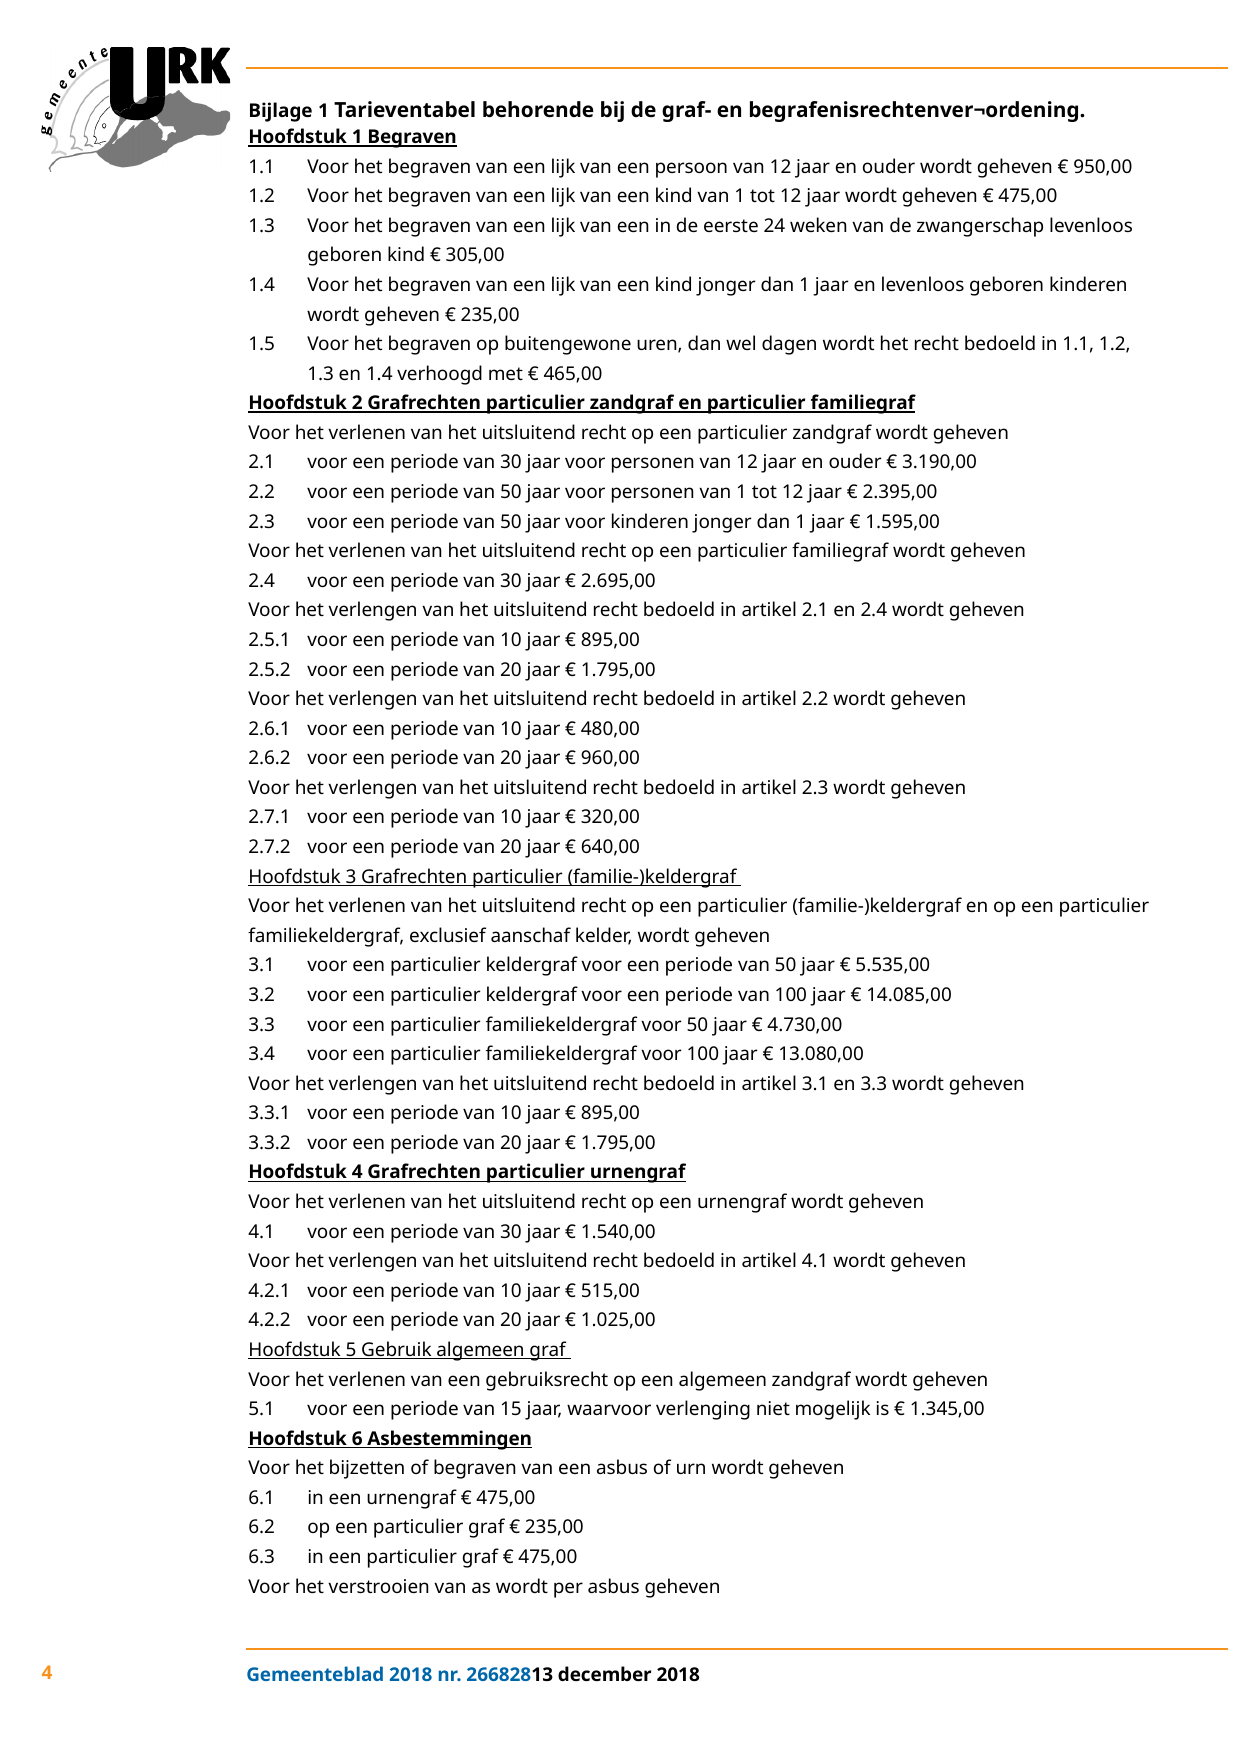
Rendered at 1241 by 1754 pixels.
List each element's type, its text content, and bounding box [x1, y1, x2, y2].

text Hoofdstuk 3 Grafrechten particulier (familie-)keldergraf [248, 863, 1152, 889]
text Hoofdstuk 6 Asbestemmingen [248, 1425, 1152, 1451]
list voor een periode van 20 jaar € 1.795,00 [248, 656, 1152, 682]
text Voor het verlengen van het uitsluitend recht bedoeld in artikel 2.3 wordt geheven [248, 774, 1152, 800]
list op een particulier graf € 235,00 [248, 1514, 1152, 1539]
text Hoofdstuk 1 Begraven [248, 123, 1152, 149]
list Voor het begraven op buitengewone uren, dan wel dagen wordt het recht bedoeld in 1.1, 1.2, 1.3 en 1.4 verhoogd met € 465,00 [248, 330, 1152, 386]
text Voor het verlengen van het uitsluitend recht bedoeld in artikel 4.1 wordt geheven [248, 1247, 1152, 1273]
list voor een periode van 20 jaar € 960,00 [248, 744, 1152, 770]
text Voor het verlengen van het uitsluitend recht bedoeld in artikel 3.1 en 3.3 wordt geheven [248, 1070, 1152, 1096]
list voor een periode van 50 jaar voor personen van 1 tot 12 jaar € 2.395,00 [248, 478, 1152, 504]
list voor een periode van 50 jaar voor kinderen jonger dan 1 jaar € 1.595,00 [248, 508, 1152, 534]
list voor een periode van 10 jaar € 480,00 [248, 715, 1152, 741]
text Voor het verstrooien van as wordt per asbus geheven [248, 1573, 1152, 1599]
text Voor het verlenen van het uitsluitend recht op een particulier zandgraf wordt geheven [248, 419, 1152, 445]
list voor een particulier familiekeldergraf voor 50 jaar € 4.730,00 [248, 1011, 1152, 1037]
list in een particulier graf € 475,00 [248, 1543, 1152, 1569]
text Bijlage 1 Tarieventabel behorende bij de graf- en begrafenisrechtenver¬ordening. [248, 95, 1152, 123]
list voor een particulier keldergraf voor een periode van 100 jaar € 14.085,00 [248, 981, 1152, 1007]
list voor een periode van 10 jaar € 320,00 [248, 804, 1152, 829]
list Voor het begraven van een lijk van een persoon van 12 jaar en ouder wordt geheven € 950,00 [248, 153, 1152, 179]
text Voor het verlengen van het uitsluitend recht bedoeld in artikel 2.2 wordt geheven [248, 685, 1152, 711]
list voor een periode van 20 jaar € 1.795,00 [248, 1129, 1152, 1155]
text Hoofdstuk 4 Grafrechten particulier urnengraf [248, 1159, 1152, 1184]
list voor een periode van 30 jaar € 1.540,00 [248, 1218, 1152, 1244]
list Voor het begraven van een lijk van een in de eerste 24 weken van de zwangerschap levenloos geboren kind € 305,00 [248, 212, 1152, 267]
text Voor het verlenen van een gebruiksrecht op een algemeen zandgraf wordt geheven [248, 1366, 1152, 1392]
list Voor het begraven van een lijk van een kind van 1 tot 12 jaar wordt geheven € 475,00 [248, 182, 1152, 208]
list voor een periode van 30 jaar voor personen van 12 jaar en ouder € 3.190,00 [248, 449, 1152, 474]
list in een urnengraf € 475,00 [248, 1484, 1152, 1510]
list voor een periode van 10 jaar € 515,00 [248, 1277, 1152, 1303]
list voor een particulier keldergraf voor een periode van 50 jaar € 5.535,00 [248, 952, 1152, 977]
list voor een periode van 30 jaar € 2.695,00 [248, 567, 1152, 593]
text Voor het verlenen van het uitsluitend recht op een particulier familiegraf wordt geheven [248, 537, 1152, 563]
list voor een periode van 10 jaar € 895,00 [248, 626, 1152, 652]
text Voor het verlengen van het uitsluitend recht bedoeld in artikel 2.1 en 2.4 wordt geheven [248, 597, 1152, 622]
list voor een periode van 10 jaar € 895,00 [248, 1099, 1152, 1125]
list voor een periode van 15 jaar, waarvoor verlenging niet mogelijk is € 1.345,00 [248, 1395, 1152, 1421]
list voor een particulier familiekeldergraf voor 100 jaar € 13.080,00 [248, 1040, 1152, 1066]
list voor een periode van 20 jaar € 640,00 [248, 833, 1152, 859]
list voor een periode van 20 jaar € 1.025,00 [248, 1307, 1152, 1332]
text Voor het verlenen van het uitsluitend recht op een particulier (familie-)keldergraf en op een particulier familiekeldergraf, exclusief aanschaf kelder, wordt geheven [248, 892, 1152, 948]
list Voor het begraven van een lijk van een kind jonger dan 1 jaar en levenloos geboren kinderen wordt geheven € 235,00 [248, 271, 1152, 327]
text Hoofdstuk 2 Grafrechten particulier zandgraf en particulier familiegraf [248, 389, 1152, 415]
text Hoofdstuk 5 Gebruik algemeen graf [248, 1336, 1152, 1362]
picture [41, 47, 231, 172]
text Voor het bijzetten of begraven van een asbus of urn wordt geheven [248, 1454, 1152, 1480]
text Voor het verlenen van het uitsluitend recht op een urnengraf wordt geheven [248, 1188, 1152, 1214]
